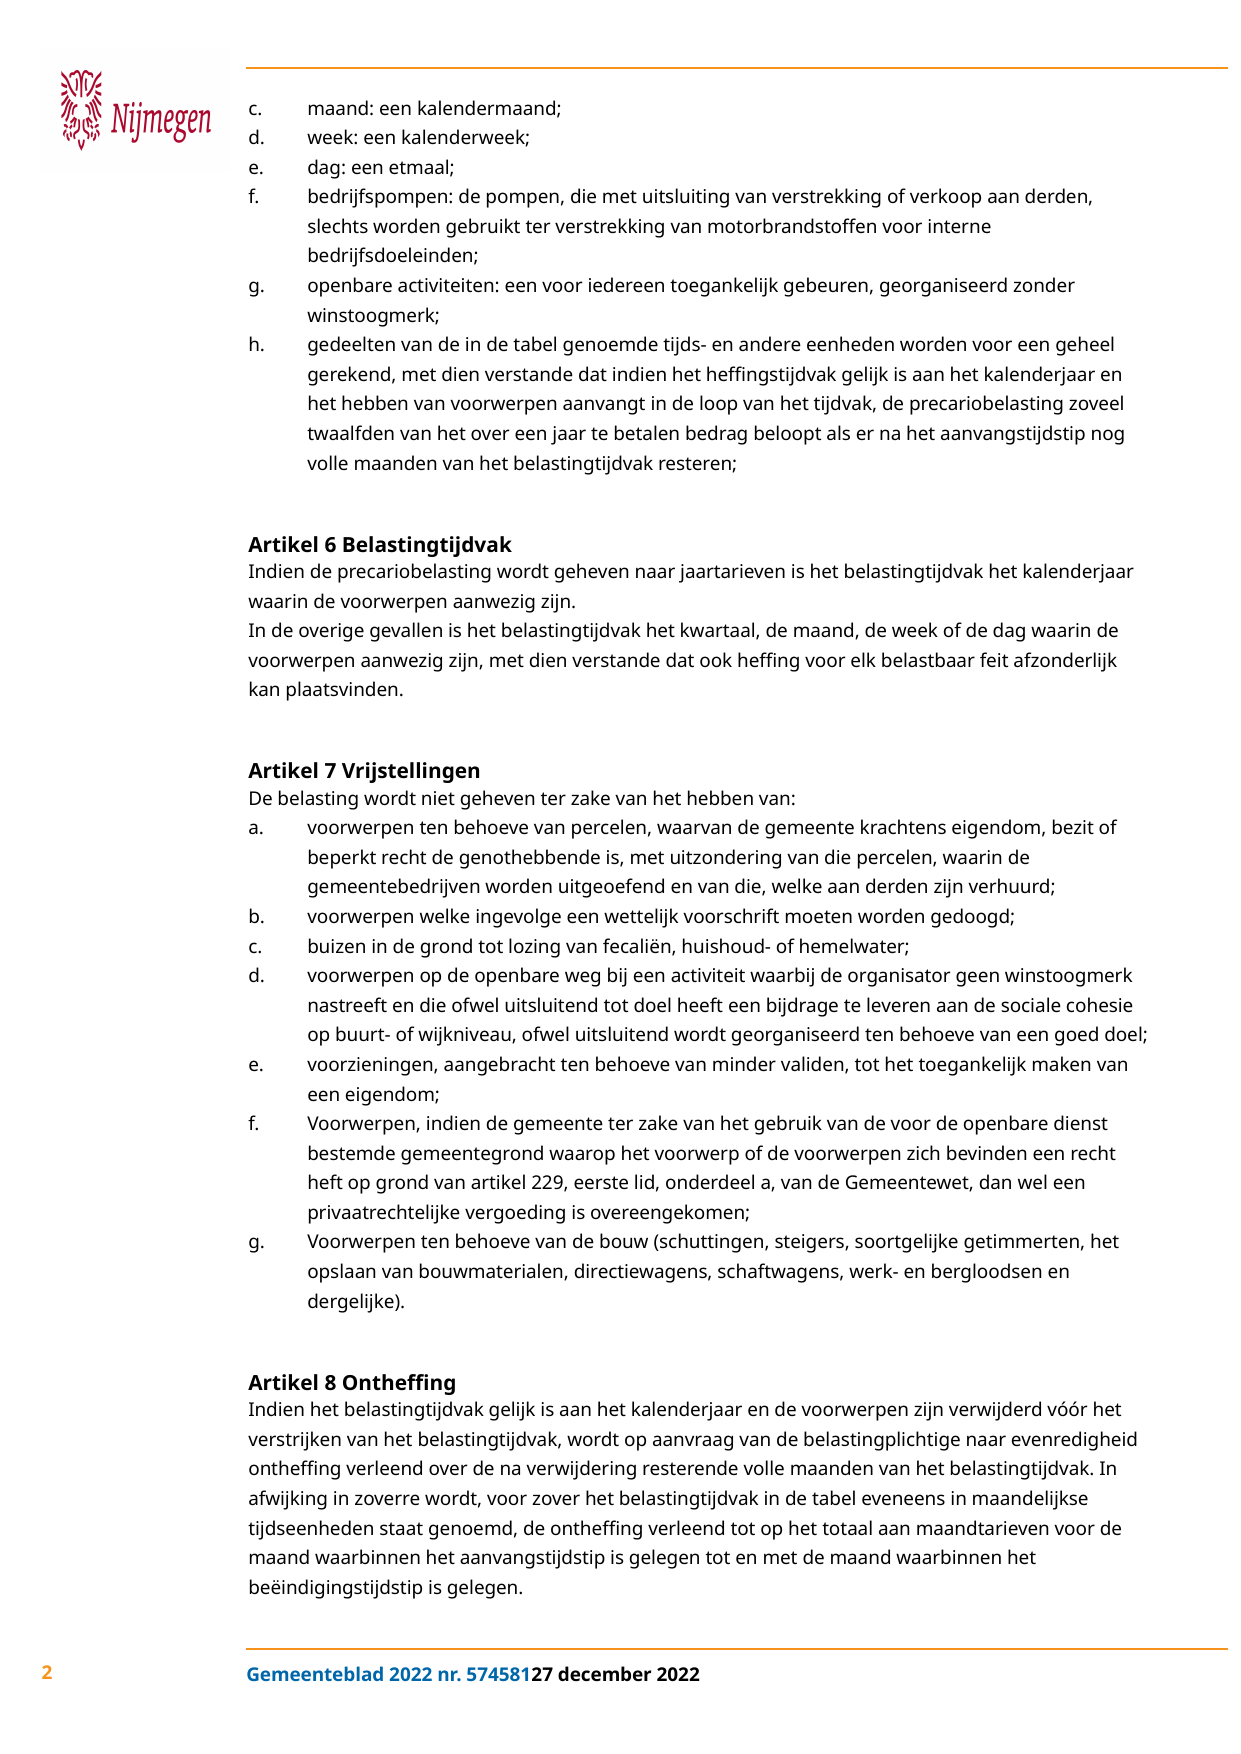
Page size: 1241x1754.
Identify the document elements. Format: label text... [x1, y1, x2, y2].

text Artikel 6 Belastingtijdvak [248, 530, 1152, 558]
list bedrijfspompen: de pompen, die met uitsluiting van verstrekking of verkoop aan derden, slechts worden gebruikt ter verstrekking van motorbrandstoffen voor interne bedrijfsdoeleinden; [248, 183, 1152, 268]
list voorwerpen ten behoeve van percelen, waarvan de gemeente krachtens eigendom, bezit of beperkt recht de genothebbende is, met uitzondering van die percelen, waarin de gemeentebedrijven worden uitgeoefend en van die, welke aan derden zijn verhuurd; [248, 814, 1152, 899]
list Voorwerpen, indien de gemeente ter zake van het gebruik van de voor de openbare dienst bestemde gemeentegrond waarop het voorwerp of de voorwerpen zich bevinden een recht heft op grond van artikel 229, eerste lid, onderdeel a, van de Gemeentewet, dan wel een privaatrechtelijke vergoeding is overeengekomen; [248, 1110, 1152, 1225]
picture [41, 47, 231, 172]
list voorwerpen op de openbare weg bij een activiteit waarbij de organisator geen winstoogmerk nastreeft en die ofwel uitsluitend tot doel heeft een bijdrage te leveren aan de sociale cohesie op buurt- of wijkniveau, ofwel uitsluitend wordt georganiseerd ten behoeve van een goed doel; [248, 962, 1152, 1047]
text De belasting wordt niet geheven ter zake van het hebben van: [248, 785, 1152, 811]
text Artikel 8 Ontheffing [248, 1368, 1152, 1396]
list buizen in de grond tot lozing van fecaliën, huishoud- of hemelwater; [248, 933, 1152, 959]
list Voorwerpen ten behoeve van de bouw (schuttingen, steigers, soortgelijke getimmerten, het opslaan van bouwmaterialen, directiewagens, schaftwagens, werk- en bergloodsen en dergelijke). [248, 1229, 1152, 1314]
list voorwerpen welke ingevolge een wettelijk voorschrift moeten worden gedoogd; [248, 903, 1152, 929]
text Artikel 7 Vrijstellingen [248, 757, 1152, 785]
list week: een kalenderweek; [248, 124, 1152, 150]
text Indien het belastingtijdvak gelijk is aan het kalenderjaar en de voorwerpen zijn verwijderd vóór het verstrijken van het belastingtijdvak, wordt op aanvraag van de belastingplichtige naar evenredigheid ontheffing verleend over de na verwijdering resterende volle maanden van het belastingtijdvak. In afwijking in zoverre wordt, voor zover het belastingtijdvak in de tabel eveneens in maandelijkse tijdseenheden staat genoemd, de ontheffing verleend tot op het totaal aan maandtarieven voor de maand waarbinnen het aanvangstijdstip is gelegen tot en met de maand waarbinnen het beëindigingstijdstip is gelegen. [248, 1396, 1152, 1599]
text In de overige gevallen is het belastingtijdvak het kwartaal, de maand, de week of de dag waarin de voorwerpen aanwezig zijn, met dien verstande dat ook heffing voor elk belastbaar feit afzonderlijk kan plaatsvinden. [248, 617, 1152, 702]
text Indien de precariobelasting wordt geheven naar jaartarieven is het belastingtijdvak het kalenderjaar waarin de voorwerpen aanwezig zijn. [248, 558, 1152, 613]
list gedeelten van de in de tabel genoemde tijds- en andere eenheden worden voor een geheel gerekend, met dien verstande dat indien het heffingstijdvak gelijk is aan het kalenderjaar en het hebben van voorwerpen aanvangt in de loop van het tijdvak, de precariobelasting zoveel twaalfden van het over een jaar te betalen bedrag beloopt als er na het aanvangstijdstip nog volle maanden van het belastingtijdvak resteren; [248, 331, 1152, 476]
list maand: een kalendermaand; [248, 95, 1152, 121]
list dag: een etmaal; [248, 154, 1152, 180]
list openbare activiteiten: een voor iedereen toegankelijk gebeuren, georganiseerd zonder winstoogmerk; [248, 272, 1152, 328]
list voorzieningen, aangebracht ten behoeve van minder validen, tot het toegankelijk maken van een eigendom; [248, 1051, 1152, 1107]
